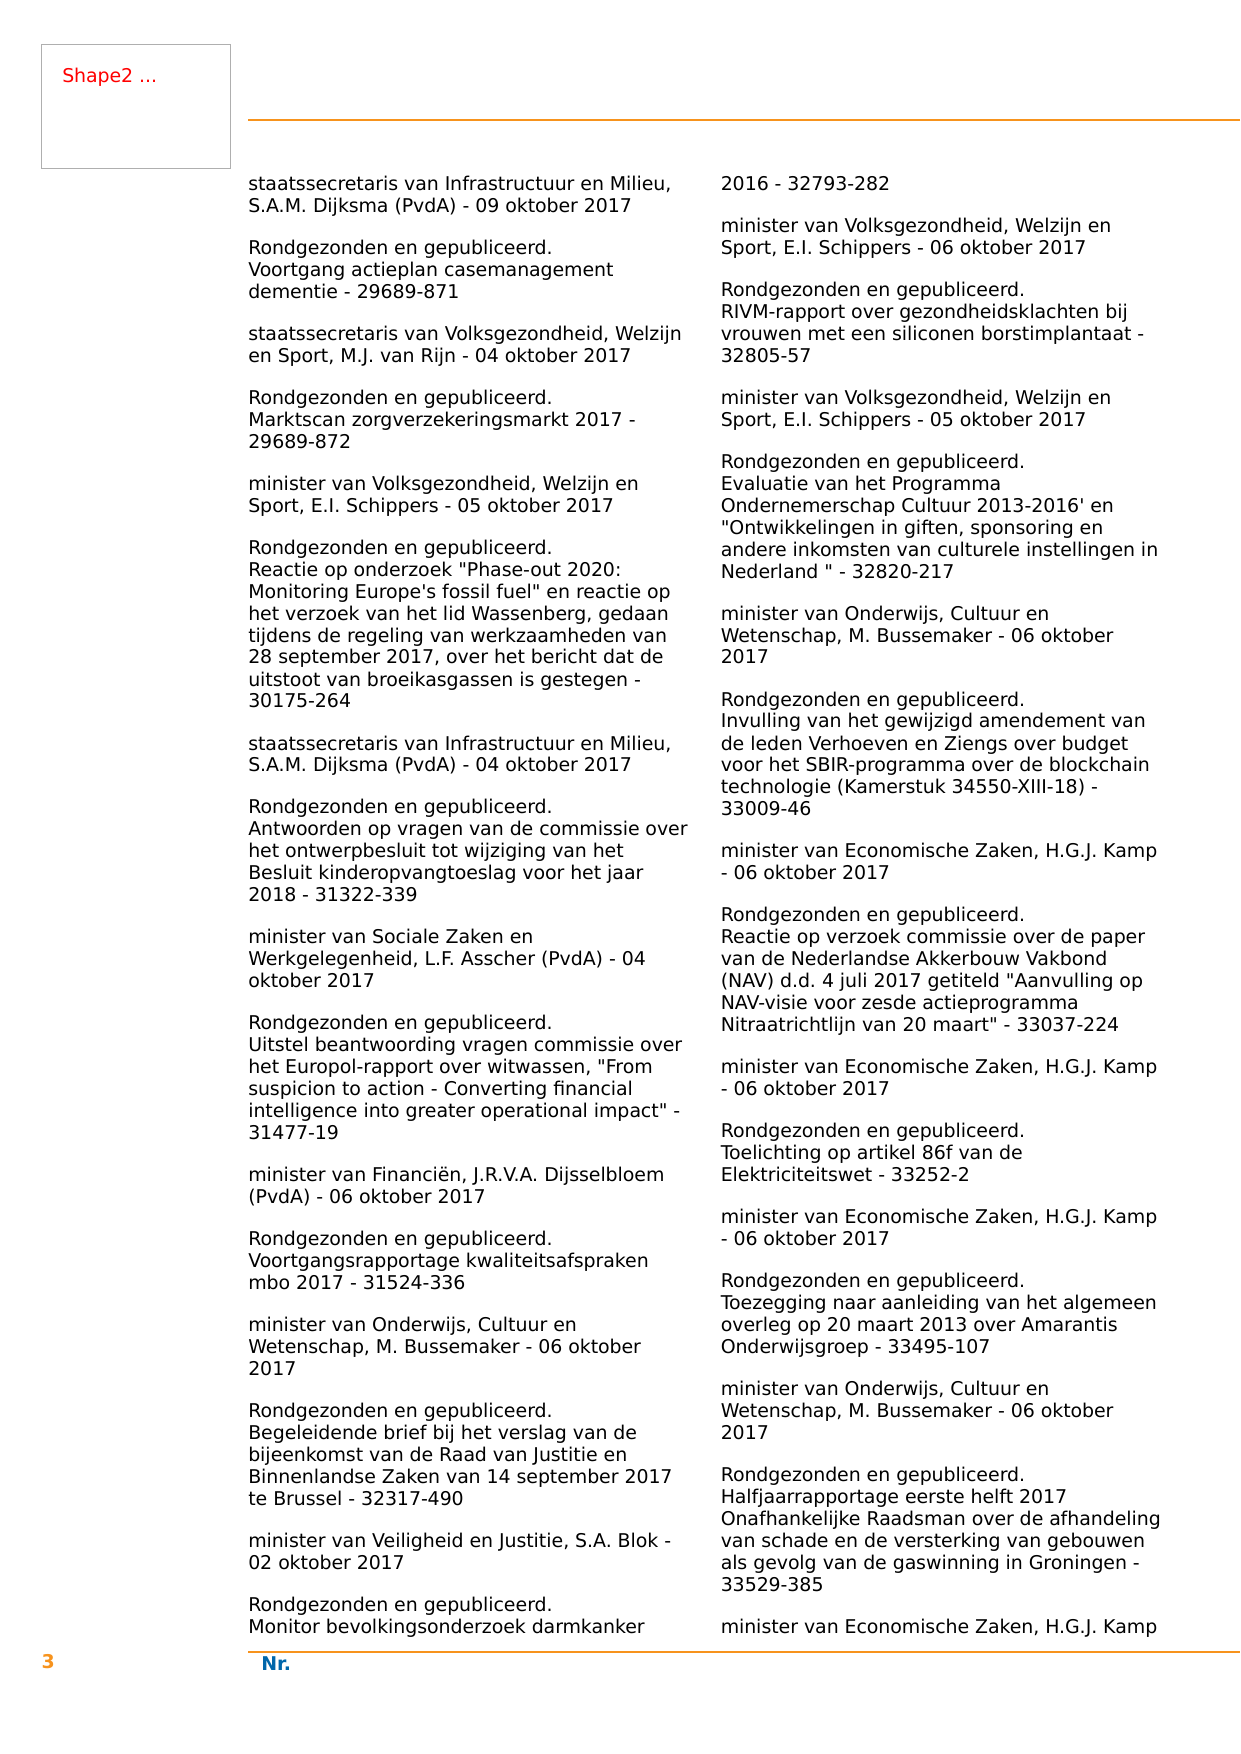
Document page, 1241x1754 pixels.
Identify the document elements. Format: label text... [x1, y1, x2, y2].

text Rondgezonden en gepubliceerd. [721, 279, 1163, 301]
text staatssecretaris van Infrastructuur en Milieu, S.A.M. Dijksma (PvdA) - 09 oktober 2017 [248, 173, 691, 217]
text minister van Onderwijs, Cultuur en Wetenschap, M. Bussemaker - 06 oktober 2017 [721, 1378, 1163, 1444]
text Marktscan zorgverzekeringsmarkt 2017 - 29689-872 [248, 409, 691, 453]
text Rondgezonden en gepubliceerd. [248, 537, 691, 558]
text minister van Financiën, J.R.V.A. Dijsselbloem (PvdA) - 06 oktober 2017 [248, 1164, 691, 1208]
text Reactie op verzoek commissie over de paper van de Nederlandse Akkerbouw Vakbond (NAV) d.d. 4 juli 2017 getiteld "Aanvulling op NAV-visie voor zesde actieprogramma Nitraatrichtlijn van 20 maart" - 33037-224 [721, 926, 1163, 1036]
text Rondgezonden en gepubliceerd. [721, 1120, 1163, 1142]
text Voortgangsrapportage kwaliteitsafspraken mbo 2017 - 31524-336 [248, 1250, 691, 1294]
text RIVM-rapport over gezondheidsklachten bij vrouwen met een siliconen borstimplantaat - 32805-57 [721, 301, 1163, 367]
text minister van Volksgezondheid, Welzijn en Sport, E.I. Schippers - 05 oktober 2017 [721, 387, 1163, 431]
text minister van Economische Zaken, H.G.J. Kamp - 06 oktober 2017 [721, 840, 1163, 884]
text Rondgezonden en gepubliceerd. [721, 451, 1163, 473]
text minister van Economische Zaken, H.G.J. Kamp - 06 oktober 2017 [721, 1056, 1163, 1100]
text minister van Onderwijs, Cultuur en Wetenschap, M. Bussemaker - 06 oktober 2017 [248, 1314, 691, 1380]
text Monitor bevolkingsonderzoek darmkanker [248, 1616, 691, 1638]
text Rondgezonden en gepubliceerd. [248, 387, 691, 409]
text minister van Volksgezondheid, Welzijn en Sport, E.I. Schippers - 05 oktober 2017 [248, 473, 691, 517]
text Rondgezonden en gepubliceerd. [721, 904, 1163, 926]
text Begeleidende brief bij het verslag van de bijeenkomst van de Raad van Justitie en Binnenlandse Zaken van 14 september 2017 te Brussel - 32317-490 [248, 1422, 691, 1510]
text minister van Sociale Zaken en Werkgelegenheid, L.F. Asscher (PvdA) - 04 oktober 2017 [248, 926, 691, 992]
text Toelichting op artikel 86f van de Elektriciteitswet - 33252-2 [721, 1142, 1163, 1186]
text Invulling van het gewijzigd amendement van de leden Verhoeven en Ziengs over budget voor het SBIR-programma over de blockchain technologie (Kamerstuk 34550-XIII-18) - 33009-46 [721, 710, 1163, 820]
text Rondgezonden en gepubliceerd. [248, 796, 691, 818]
text Uitstel beantwoording vragen commissie over het Europol-rapport over witwassen, "From suspicion to action - Converting financial intelligence into greater operational impact" - 31477-19 [248, 1034, 691, 1144]
text Toezegging naar aanleiding van het algemeen overleg op 20 maart 2013 over Amarantis Onderwijsgroep - 33495-107 [721, 1292, 1163, 1358]
text minister van Economische Zaken, H.G.J. Kamp [721, 1616, 1163, 1638]
text Rondgezonden en gepubliceerd. [721, 1464, 1163, 1486]
text minister van Economische Zaken, H.G.J. Kamp - 06 oktober 2017 [721, 1206, 1163, 1250]
text Evaluatie van het Programma Ondernemerschap Cultuur 2013-2016' en "Ontwikkelingen in giften, sponsoring en andere inkomsten van culturele instellingen in Nederland " - 32820-217 [721, 473, 1163, 582]
text Halfjaarrapportage eerste helft 2017 Onafhankelijke Raadsman over de afhandeling van schade en de versterking van gebouwen als gevolg van de gaswinning in Groningen - 33529-385 [721, 1486, 1163, 1596]
text staatssecretaris van Volksgezondheid, Welzijn en Sport, M.J. van Rijn - 04 oktober 2017 [248, 323, 691, 367]
text staatssecretaris van Infrastructuur en Milieu, S.A.M. Dijksma (PvdA) - 04 oktober 2017 [248, 732, 691, 776]
text Rondgezonden en gepubliceerd. [248, 1594, 691, 1616]
text Rondgezonden en gepubliceerd. [721, 688, 1163, 710]
text Rondgezonden en gepubliceerd. [248, 1228, 691, 1250]
text minister van Volksgezondheid, Welzijn en Sport, E.I. Schippers - 06 oktober 2017 [721, 215, 1163, 259]
text Rondgezonden en gepubliceerd. [248, 1012, 691, 1034]
text Rondgezonden en gepubliceerd. [248, 237, 691, 259]
text minister van Onderwijs, Cultuur en Wetenschap, M. Bussemaker - 06 oktober 2017 [721, 602, 1163, 668]
text Voortgang actieplan casemanagement dementie - 29689-871 [248, 259, 691, 303]
text Rondgezonden en gepubliceerd. [248, 1400, 691, 1422]
text Rondgezonden en gepubliceerd. [721, 1270, 1163, 1292]
text Antwoorden op vragen van de commissie over het ontwerpbesluit tot wijziging van het Besluit kinderopvangtoeslag voor het jaar 2018 - 31322-339 [248, 818, 691, 906]
text minister van Veiligheid en Justitie, S.A. Blok - 02 oktober 2017 [248, 1530, 691, 1574]
text 2016 - 32793-282 [721, 173, 1163, 195]
text Reactie op onderzoek "Phase-out 2020: Monitoring Europe's fossil fuel" en reactie op het verzoek van het lid Wassenberg, gedaan tijdens de regeling van werkzaamheden van 28 september 2017, over het bericht dat de uitstoot van broeikasgassen is gestegen - 30175-264 [248, 558, 691, 712]
